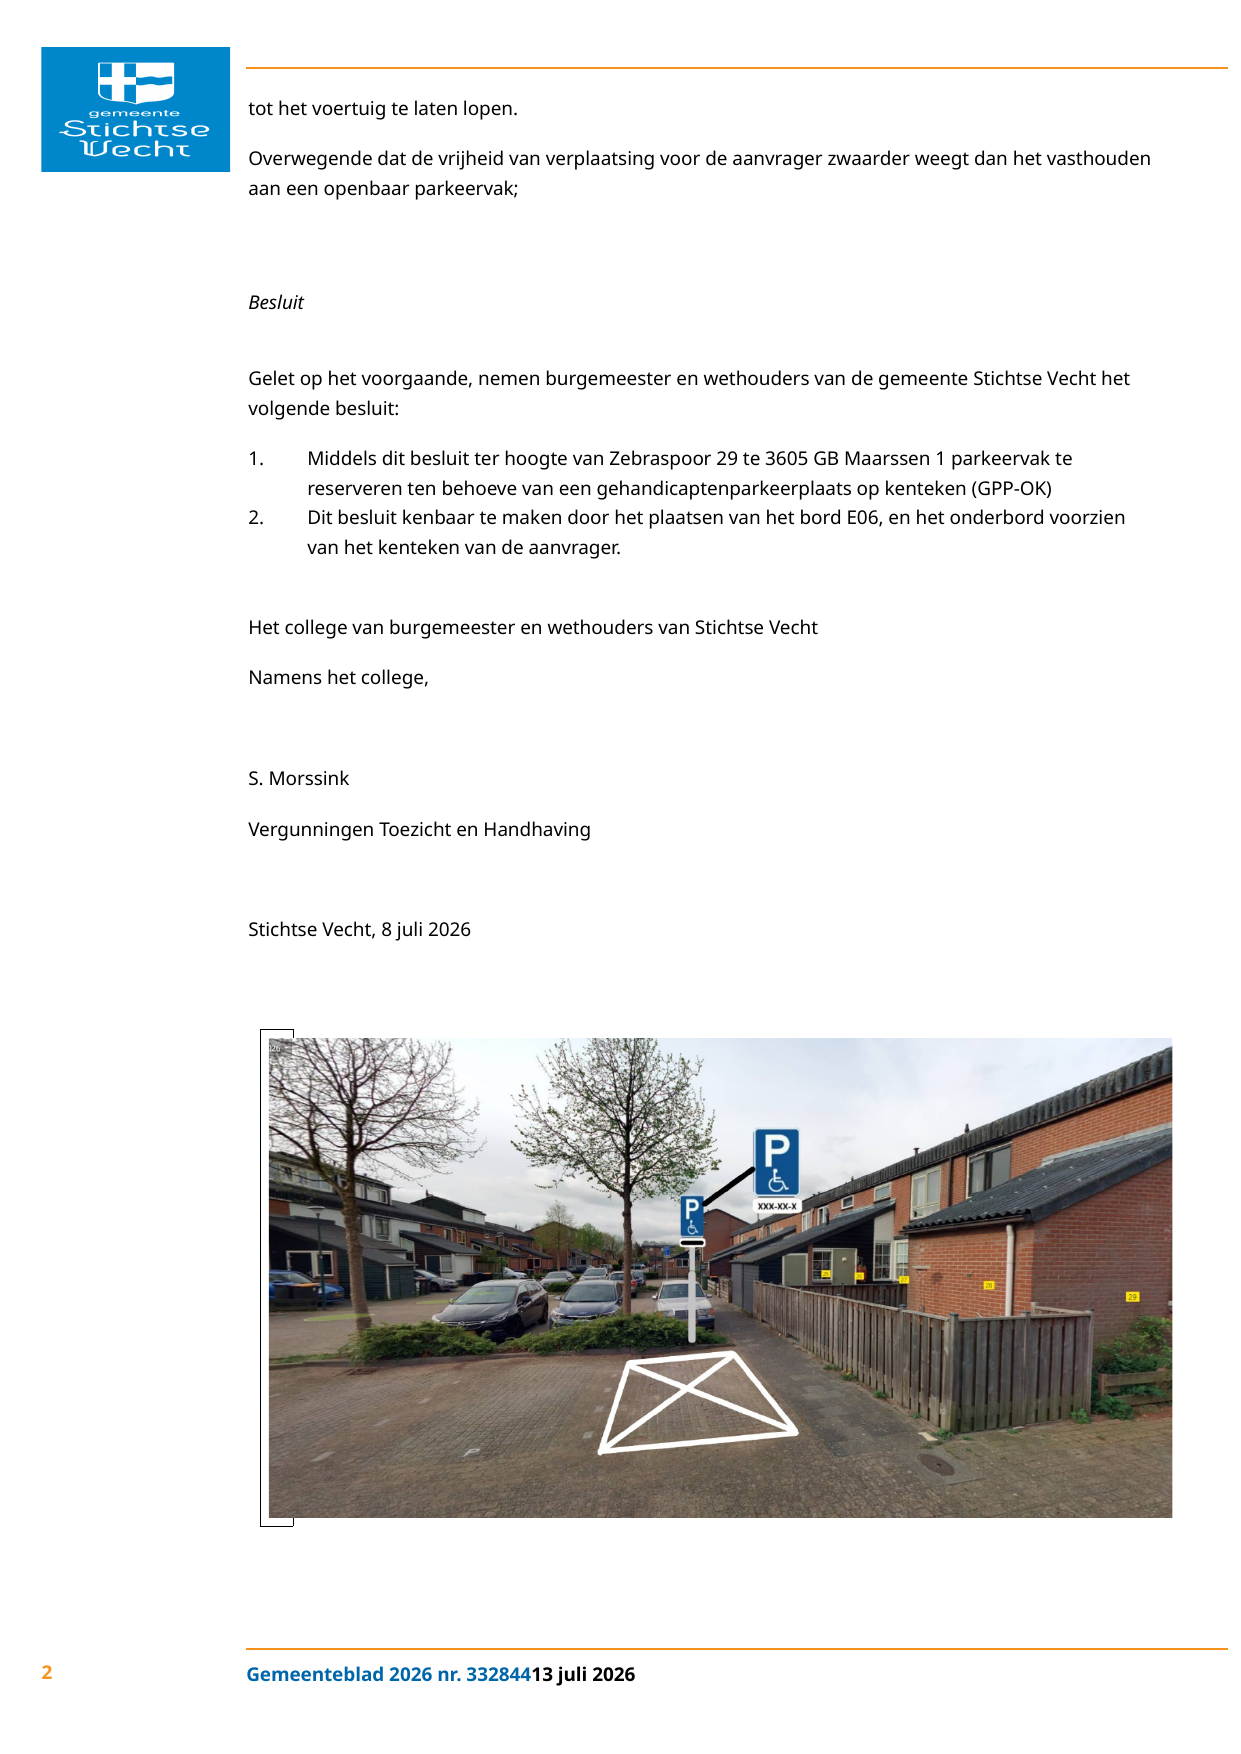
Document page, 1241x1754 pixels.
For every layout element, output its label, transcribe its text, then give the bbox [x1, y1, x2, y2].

text Het college van burgemeester en wethouders van Stichtse Vecht [248, 614, 1152, 640]
text Stichtse Vecht, 8 juli 2026 [248, 917, 1152, 942]
text Namens het college, [248, 664, 1152, 690]
picture [137, 63, 174, 103]
text tot het voertuig te laten lopen. [248, 95, 1152, 121]
picture [99, 63, 135, 101]
text Besluit [248, 289, 1152, 315]
text S. Morssink [248, 765, 1152, 791]
text Gelet op het voorgaande, nemen burgemeester en wethouders van de gemeente Stichtse Vecht het volgende besluit: [248, 365, 1152, 421]
list Middels dit besluit ter hoogte van Zebraspoor 29 te 3605 GB Maarssen 1 parkeervak te reserveren ten behoeve van een gehandicaptenparkeerplaats op kenteken (GPP-OK) [248, 445, 1152, 501]
text Vergunningen Toezicht en Handhaving [248, 816, 1152, 841]
list Dit besluit kenbaar te maken door het plaatsen van het bord E06, en het onderbord voorzien van het kenteken van de aanvrager. [248, 504, 1152, 560]
text Overwegende dat de vrijheid van verplaatsing voor de aanvrager zwaarder weegt dan het vasthouden aan een openbaar parkeervak; [248, 145, 1152, 201]
picture [268, 1038, 1173, 1518]
